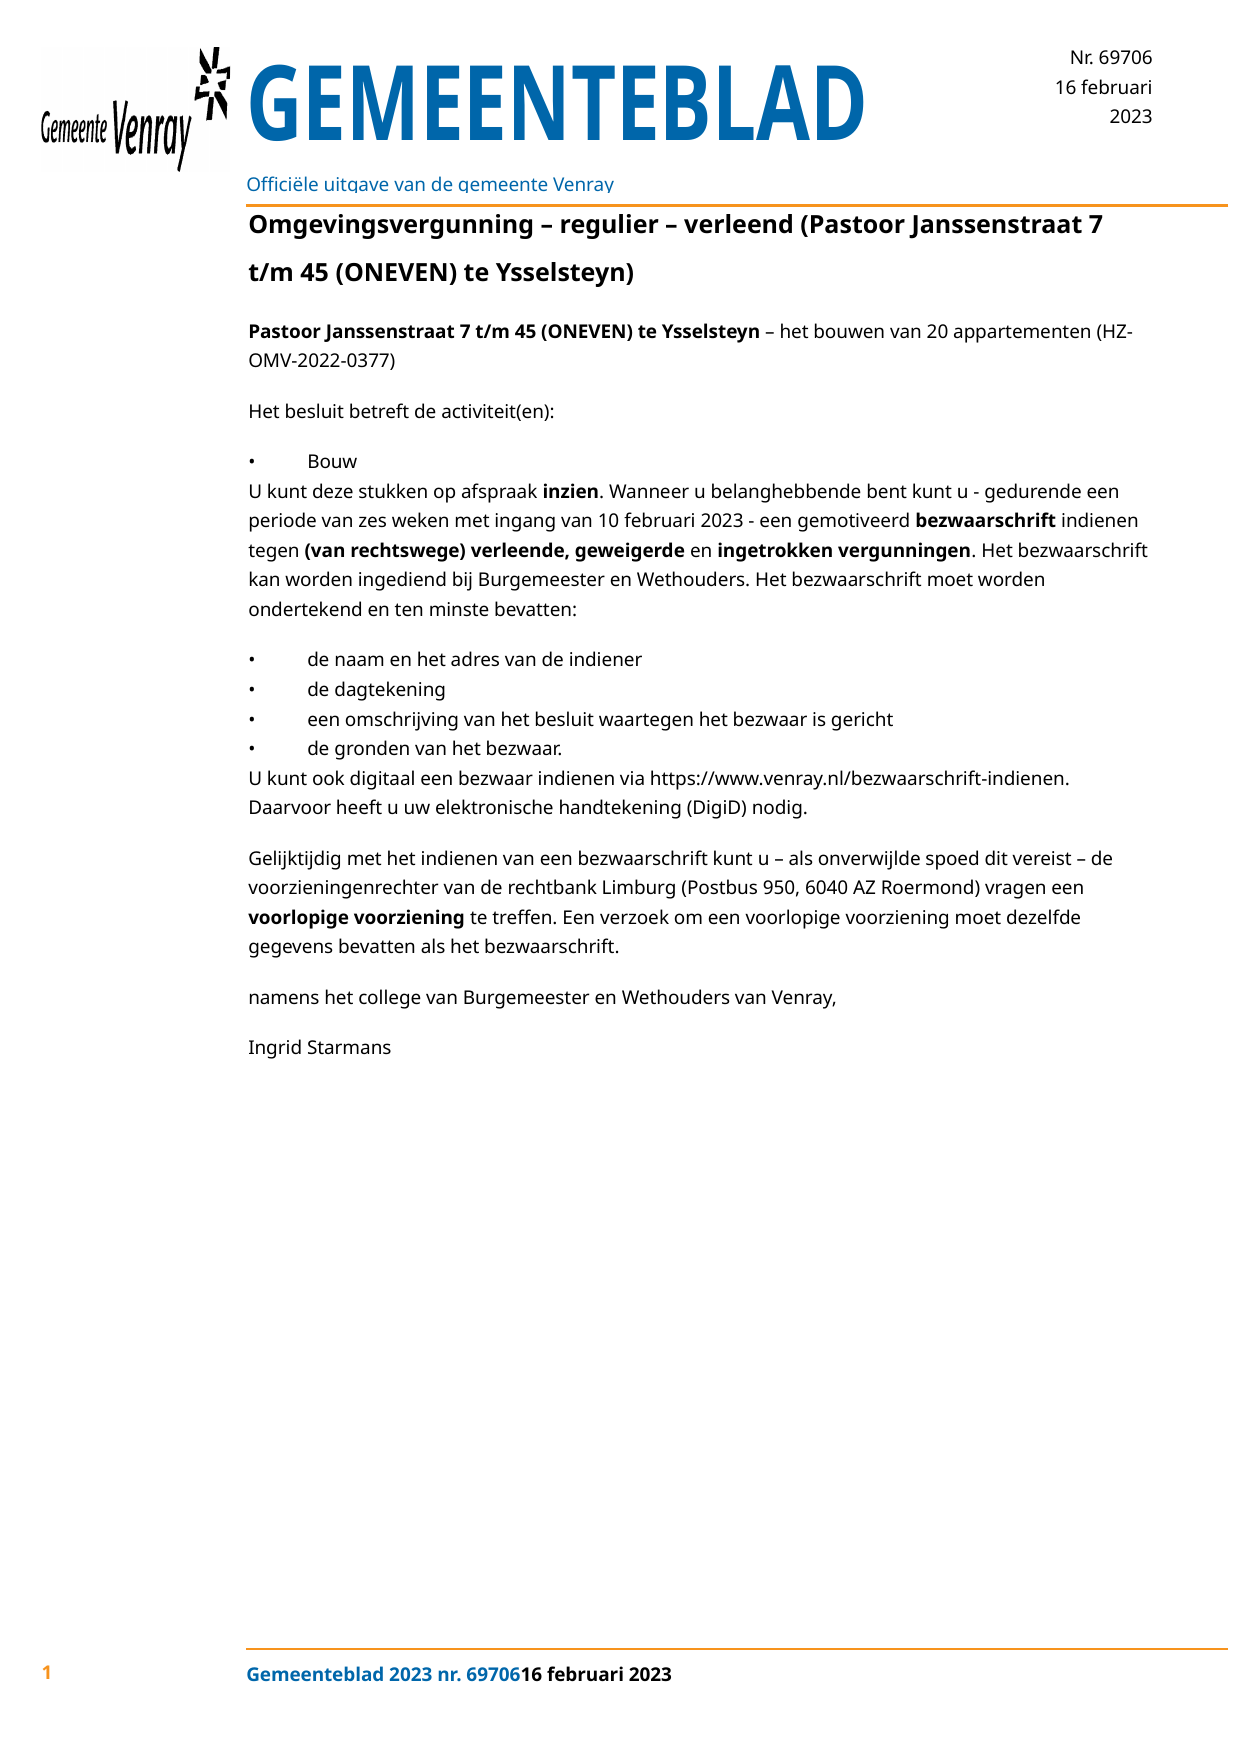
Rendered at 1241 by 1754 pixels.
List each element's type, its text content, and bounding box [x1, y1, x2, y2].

text namens het college van Burgemeester en Wethouders van Venray, [248, 984, 1152, 1010]
list de gronden van het bezwaar. [248, 735, 1152, 761]
list Bouw [248, 448, 1152, 474]
text U kunt ook digitaal een bezwaar indienen via https://www.venray.nl/bezwaarschrift-indienen. Daarvoor heeft u uw elektronische handtekening (DigiD) nodig. [248, 765, 1152, 820]
list de naam en het adres van de indiener [248, 647, 1152, 672]
text Ingrid Starmans [248, 1034, 1152, 1060]
text Pastoor Janssenstraat 7 t/m 45 (ONEVEN) te Ysselsteyn – het bouwen van 20 appartementen (HZ-OMV-2022-0377) [248, 318, 1152, 373]
list de dagtekening [248, 676, 1152, 702]
text Het besluit betreft de activiteit(en): [248, 398, 1152, 424]
text Gelijktijdig met het indienen van een bezwaarschrift kunt u – als onverwijlde spoed dit vereist – de voorzieningenrechter van de rechtbank Limburg (Postbus 950, 6040 AZ Roermond) vragen een voorlopige voorziening te treffen. Een verzoek om een voorlopige voorziening moet dezelfde gegevens bevatten als het bezwaarschrift. [248, 845, 1152, 959]
text U kunt deze stukken op afspraak inzien. Wanneer u belanghebbende bent kunt u - gedurende een periode van zes weken met ingang van 10 februari 2023 - een gemotiveerd bezwaarschrift indienen tegen (van rechtswege) verleende, geweigerde en ingetrokken vergunningen. Het bezwaarschrift kan worden ingediend bij Burgemeester en Wethouders. Het bezwaarschrift moet worden ondertekend en ten minste bevatten: [248, 478, 1152, 622]
text Omgevingsvergunning – regulier – verleend (Pastoor Janssenstraat 7 t/m 45 (ONEVEN) te Ysselsteyn) [248, 207, 1152, 288]
list een omschrijving van het besluit waartegen het bezwaar is gericht [248, 706, 1152, 732]
picture [41, 47, 231, 172]
